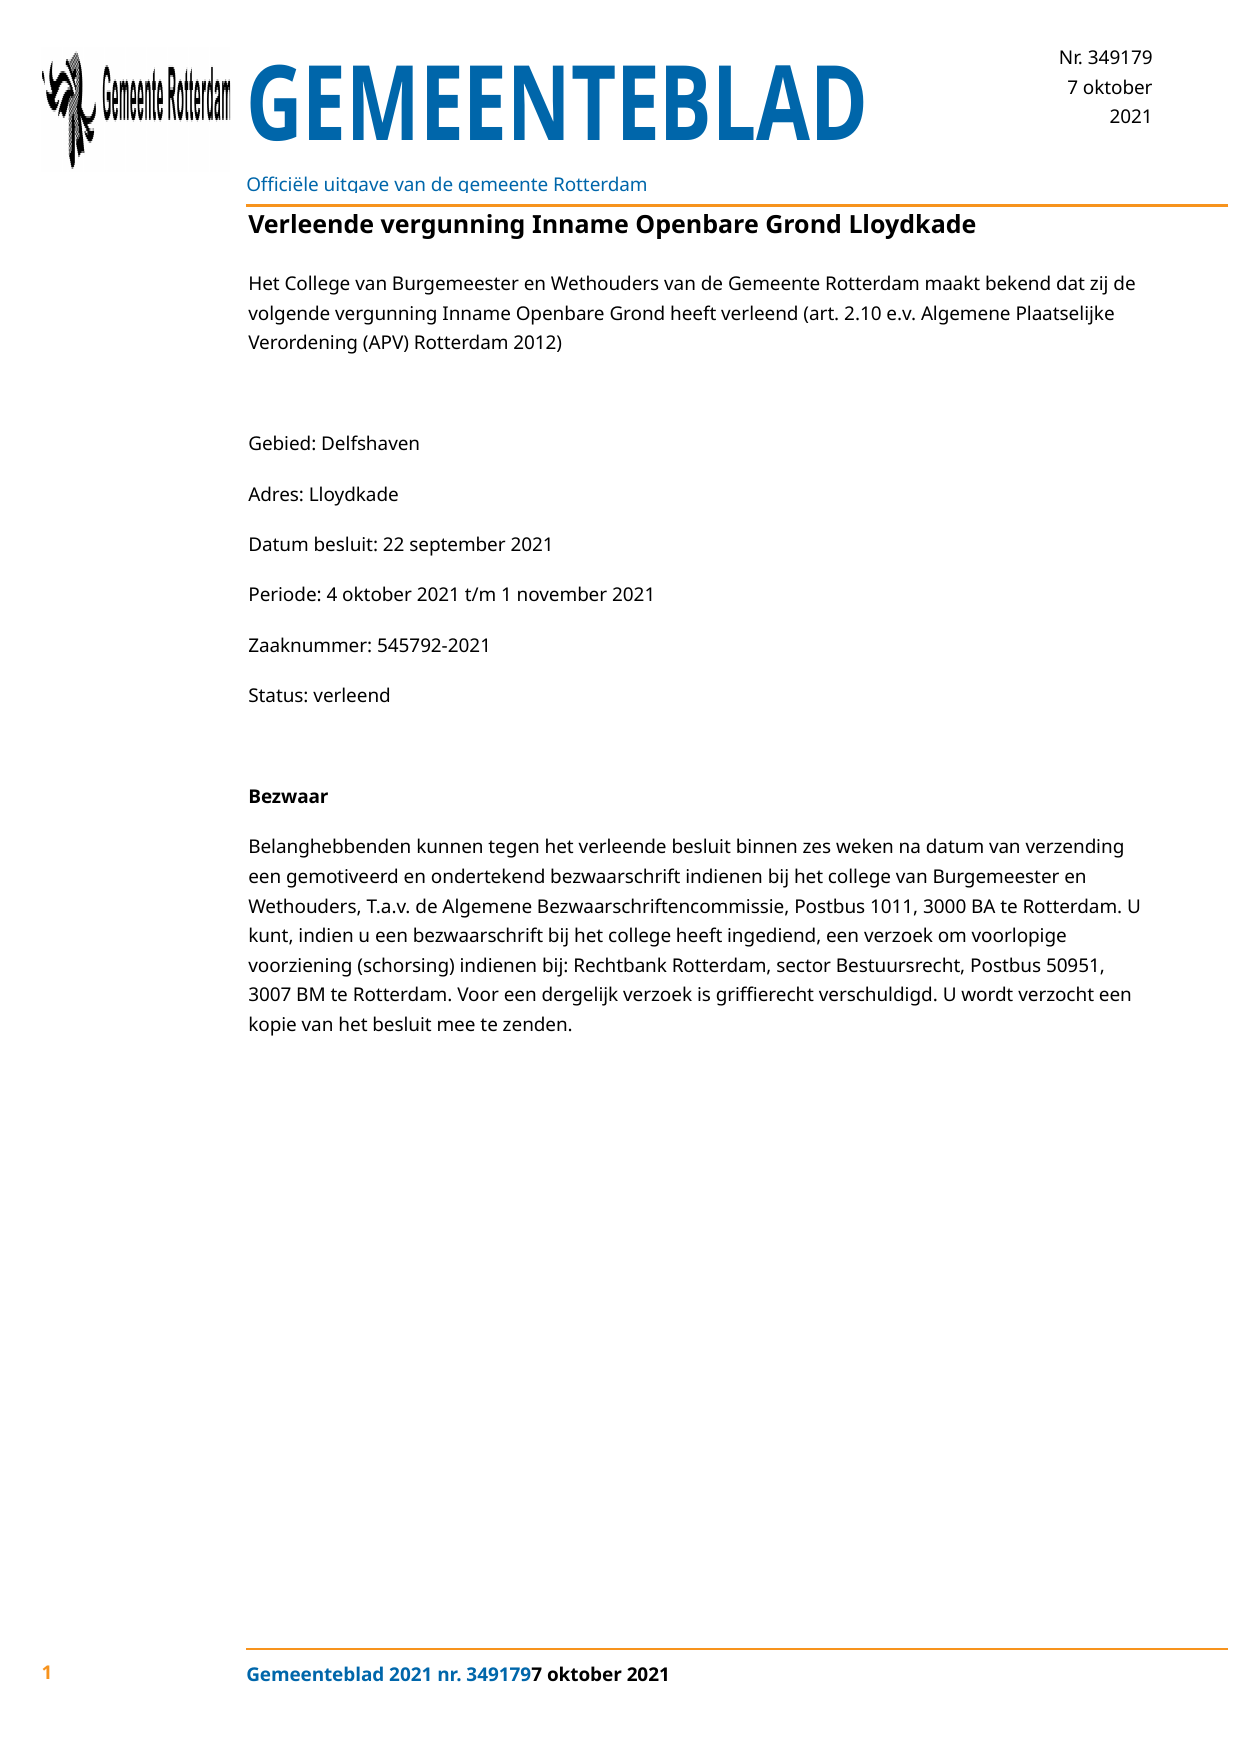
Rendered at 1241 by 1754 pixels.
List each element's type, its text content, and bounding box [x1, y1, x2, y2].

text Adres: Lloydkade [248, 481, 1152, 506]
text Bezwaar [248, 783, 1152, 809]
text Status: verleend [248, 682, 1152, 708]
text Zaaknummer: 545792-2021 [248, 632, 1152, 658]
text Verleende vergunning Inname Openbare Grond Lloydkade [248, 207, 1152, 241]
text Belanghebbenden kunnen tegen het verleende besluit binnen zes weken na datum van verzending een gemotiveerd en ondertekend bezwaarschrift indienen bij het college van Burgemeester en Wethouders, T.a.v. de Algemene Bezwaarschriftencommissie, Postbus 1011, 3000 BA te Rotterdam. U kunt, indien u een bezwaarschrift bij het college heeft ingediend, een verzoek om voorlopige voorziening (schorsing) indienen bij: Rechtbank Rotterdam, sector Bestuursrecht, Postbus 50951, 3007 BM te Rotterdam. Voor een dergelijk verzoek is griffierecht verschuldigd. U wordt verzocht een kopie van het besluit mee te zenden. [248, 834, 1152, 1037]
picture [41, 47, 231, 172]
text Gebied: Delfshaven [248, 430, 1152, 456]
text Datum besluit: 22 september 2021 [248, 531, 1152, 557]
text Het College van Burgemeester en Wethouders van de Gemeente Rotterdam maakt bekend dat zij de volgende vergunning Inname Openbare Grond heeft verleend (art. 2.10 e.v. Algemene Plaatselijke Verordening (APV) Rotterdam 2012) [248, 270, 1152, 355]
text Periode: 4 oktober 2021 t/m 1 november 2021 [248, 582, 1152, 607]
